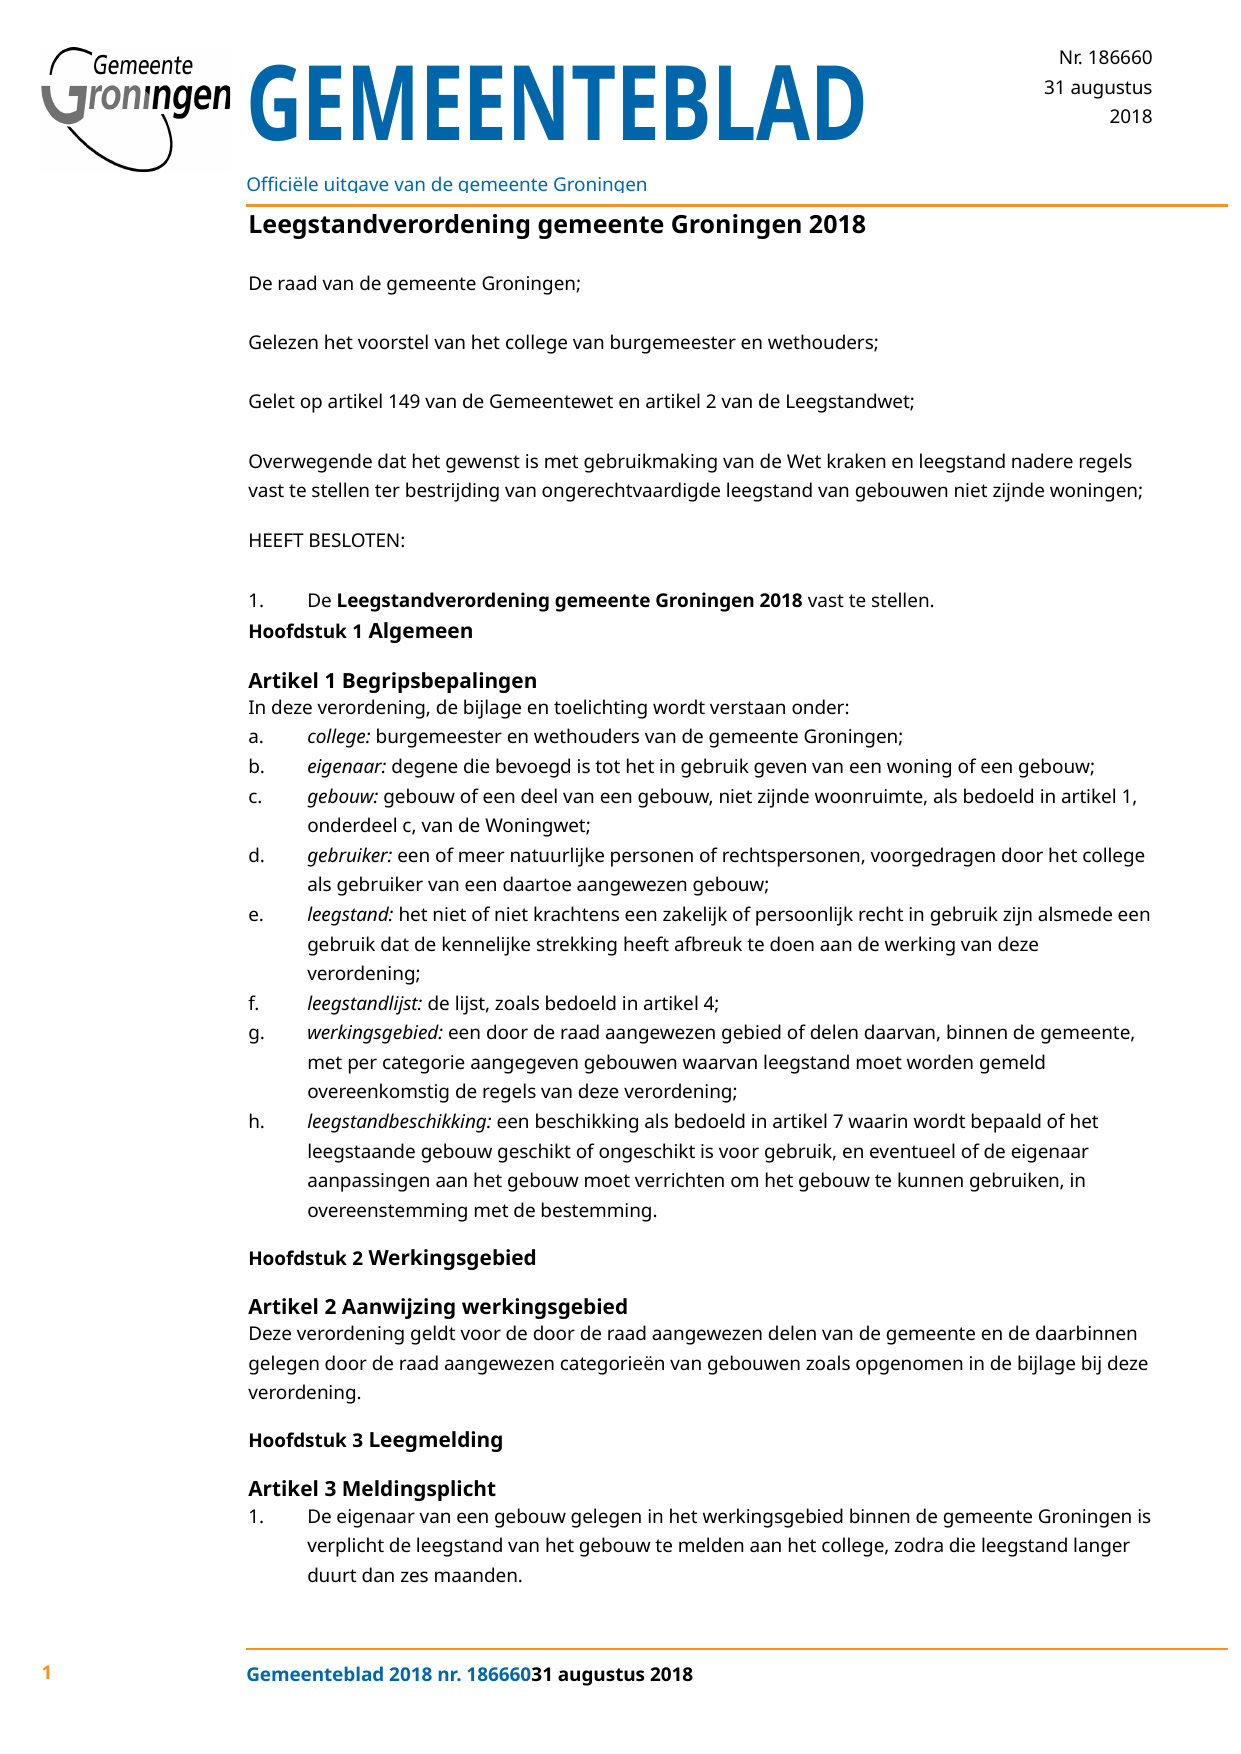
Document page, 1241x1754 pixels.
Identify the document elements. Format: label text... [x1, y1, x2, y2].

text Hoofdstuk 2 Werkingsgebied [248, 1243, 1152, 1271]
list De eigenaar van een gebouw gelegen in het werkingsgebied binnen de gemeente Groningen is verplicht de leegstand van het gebouw te melden aan het college, zodra die leegstand langer duurt dan zes maanden. [248, 1503, 1152, 1588]
text Gelezen het voorstel van het college van burgemeester en wethouders; [248, 329, 1152, 355]
list college: burgemeester en wethouders van de gemeente Groningen; [248, 724, 1152, 749]
text Hoofdstuk 3 Leegmelding [248, 1425, 1152, 1454]
list gebouw: gebouw of een deel van een gebouw, niet zijnde woonruimte, als bedoeld in artikel 1, onderdeel c, van de Woningwet; [248, 783, 1152, 838]
text Leegstandverordening gemeente Groningen 2018 [248, 207, 1152, 241]
text Artikel 1 Begripsbepalingen [248, 666, 1152, 694]
text Artikel 2 Aanwijzing werkingsgebied [248, 1292, 1152, 1320]
list leegstandlijst: de lijst, zoals bedoeld in artikel 4; [248, 990, 1152, 1016]
list leegstand: het niet of niet krachtens een zakelijk of persoonlijk recht in gebruik zijn alsmede een gebruik dat de kennelijke strekking heeft afbreuk te doen aan de werking van deze verordening; [248, 901, 1152, 986]
text Artikel 3 Meldingsplicht [248, 1474, 1152, 1503]
list werkingsgebied: een door de raad aangewezen gebied of delen daarvan, binnen de gemeente, met per categorie aangegeven gebouwen waarvan leegstand moet worden gemeld overeenkomstig de regels van deze verordening; [248, 1019, 1152, 1104]
text Hoofdstuk 1 Algemeen [248, 616, 1152, 645]
list eigenaar: degene die bevoegd is tot het in gebruik geven van een woning of een gebouw; [248, 753, 1152, 779]
list De Leegstandverordening gemeente Groningen 2018 vast te stellen. [248, 587, 1152, 613]
text Gelet op artikel 149 van de Gemeentewet en artikel 2 van de Leegstandwet; [248, 389, 1152, 414]
list leegstandbeschikking: een beschikking als bedoeld in artikel 7 waarin wordt bepaald of het leegstaande gebouw geschikt of ongeschikt is voor gebruik, en eventueel of de eigenaar aanpassingen aan het gebouw moet verrichten om het gebouw te kunnen gebruiken, in overeenstemming met de bestemming. [248, 1108, 1152, 1223]
text Overwegende dat het gewenst is met gebruikmaking van de Wet kraken en leegstand nadere regels vast te stellen ter bestrijding van ongerechtvaardigde leegstand van gebouwen niet zijnde woningen; [248, 448, 1152, 503]
list gebruiker: een of meer natuurlijke personen of rechtspersonen, voorgedragen door het college als gebruiker van een daartoe aangewezen gebouw; [248, 842, 1152, 897]
text De raad van de gemeente Groningen; [248, 270, 1152, 296]
picture [41, 47, 231, 172]
text Deze verordening geldt voor de door de raad aangewezen delen van de gemeente en de daarbinnen gelegen door de raad aangewezen categorieën van gebouwen zoals opgenomen in de bijlage bij deze verordening. [248, 1320, 1152, 1405]
text In deze verordening, de bijlage en toelichting wordt verstaan onder: [248, 694, 1152, 720]
text HEEFT BESLOTEN: [248, 528, 1152, 553]
